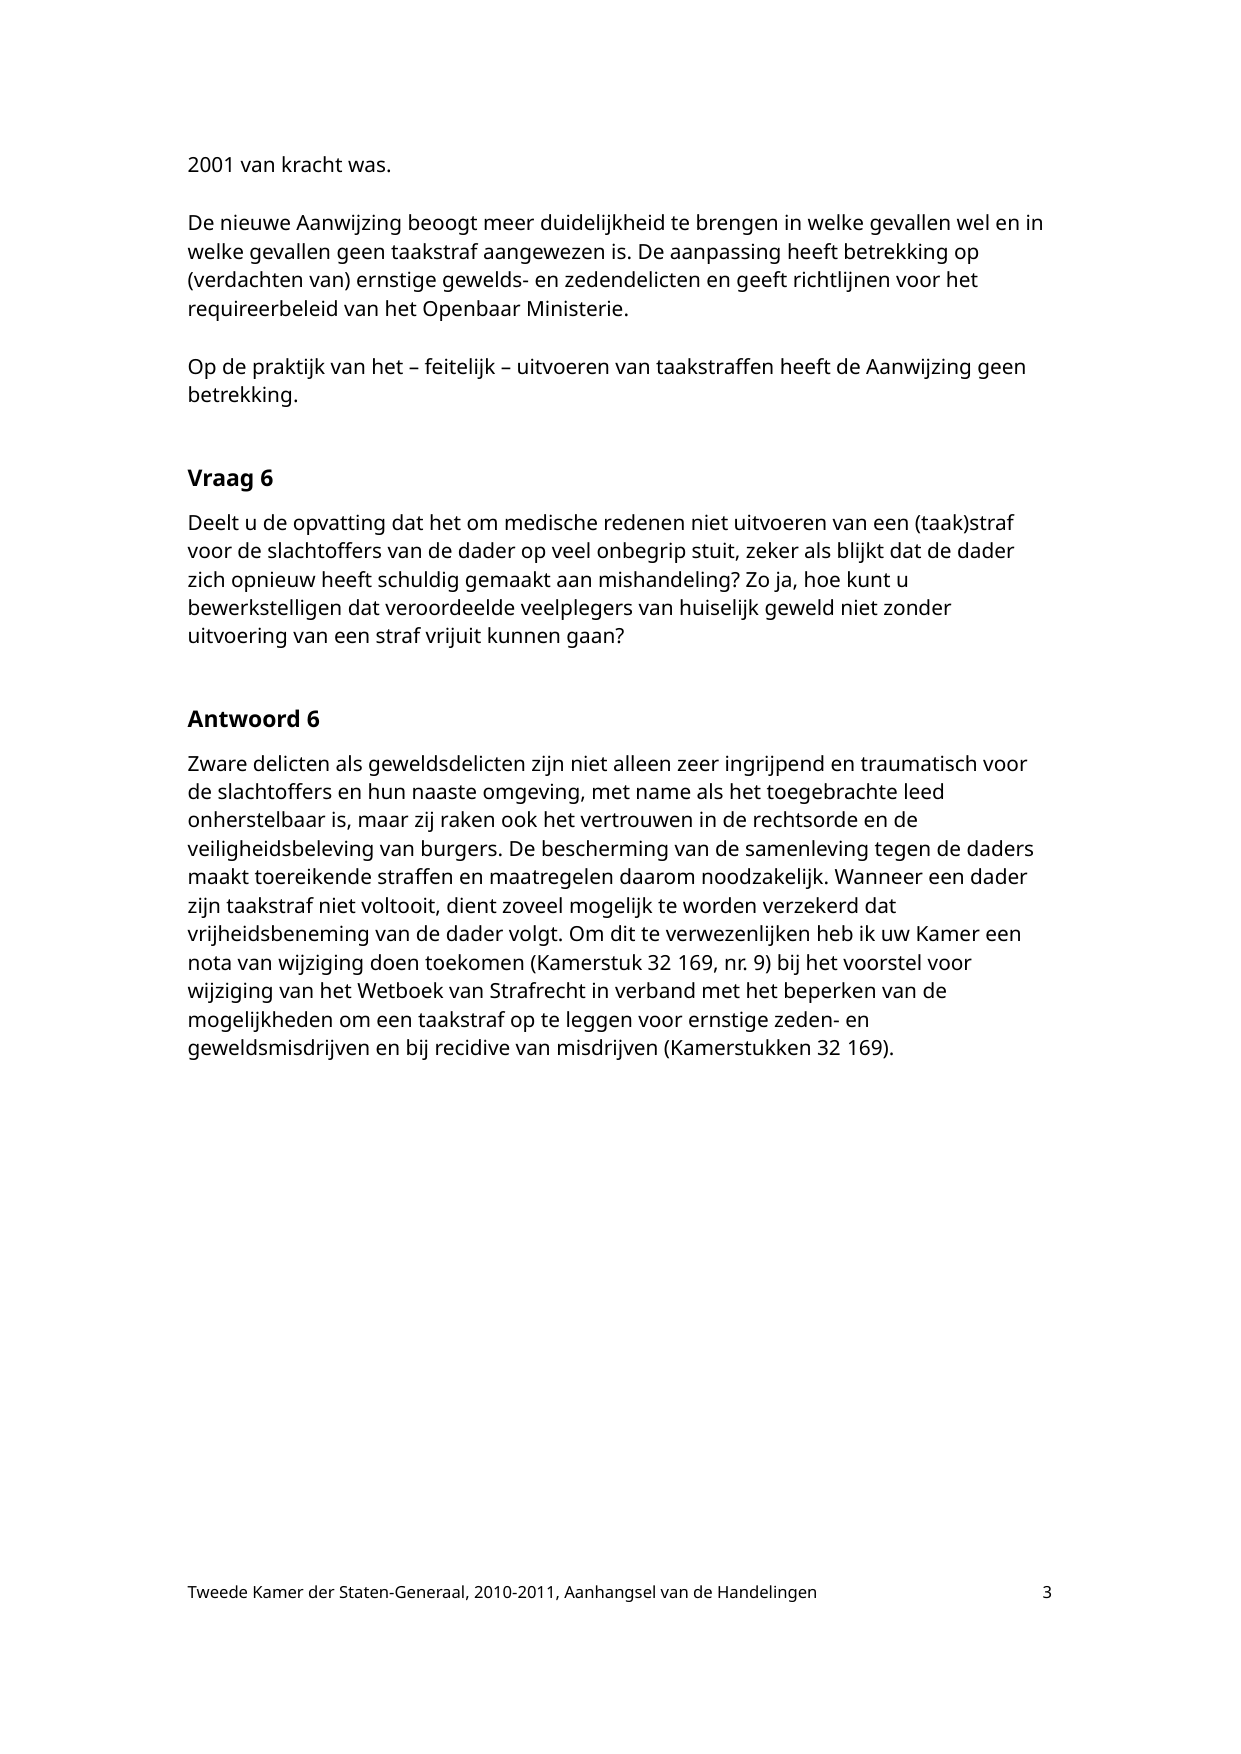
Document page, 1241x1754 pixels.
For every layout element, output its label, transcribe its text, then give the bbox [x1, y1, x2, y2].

text Zware delicten als geweldsdelicten zijn niet alleen zeer ingrijpend en traumatisch voor de slachtoffers en hun naaste omgeving, met name als het toegebrachte leed onherstelbaar is, maar zij raken ook het vertrouwen in de rechtsorde en de veiligheidsbeleving van burgers. De bescherming van de samenleving tegen de daders maakt toereikende straffen en maatregelen daarom noodzakelijk. Wanneer een dader zijn taakstraf niet voltooit, dient zoveel mogelijk te worden verzekerd dat vrijheidsbeneming van de dader volgt. Om dit te verwezenlijken heb ik uw Kamer een nota van wijziging doen toekomen (Kamerstuk 32 169, nr. 9) bij het voorstel voor wijziging van het Wetboek van Strafrecht in verband met het beperken van de mogelijkheden om een taakstraf op te leggen voor ernstige zeden- en geweldsmisdrijven en bij recidive van misdrijven (Kamerstukken 32 169). [187, 749, 1053, 1062]
subtitle Antwoord 6 [187, 702, 1053, 734]
text Deelt u de opvatting dat het om medische redenen niet uitvoeren van een (taak)straf voor de slachtoffers van de dader op veel onbegrip stuit, zeker als blijkt dat de dader zich opnieuw heeft schuldig gemaakt aan mishandeling? Zo ja, hoe kunt u bewerkstelligen dat veroordeelde veelplegers van huiselijk geweld niet zonder uitvoering van een straf vrijuit kunnen gaan? [187, 508, 1053, 650]
text De nieuwe Aanwijzing beoogt meer duidelijkheid te brengen in welke gevallen wel en in welke gevallen geen taakstraf aangewezen is. De aanpassing heeft betrekking op (verdachten van) ernstige gewelds- en zedendelicten en geeft richtlijnen voor het requireerbeleid van het Openbaar Ministerie. [187, 208, 1053, 322]
text 2001 van kracht was. [187, 150, 1053, 178]
subtitle Vraag 6 [187, 462, 1053, 493]
text Op de praktijk van het – feitelijk – uitvoeren van taakstraffen heeft de Aanwijzing geen betrekking. [187, 352, 1053, 409]
